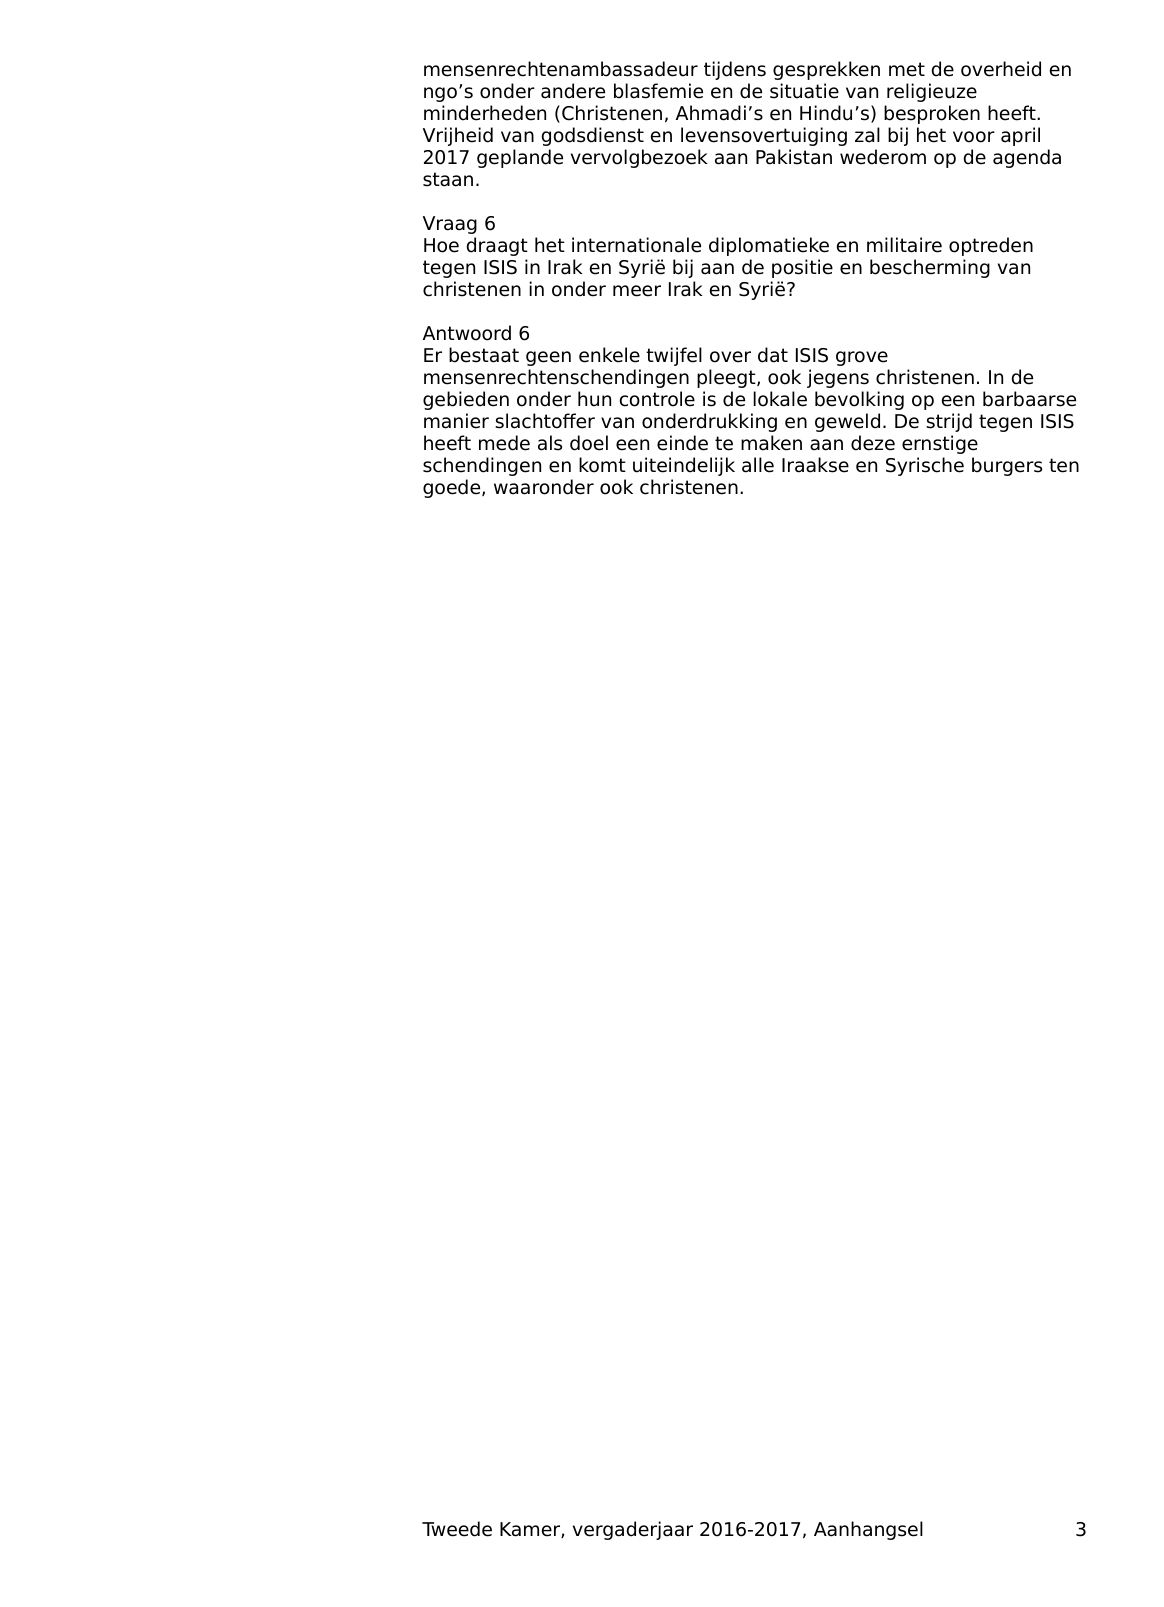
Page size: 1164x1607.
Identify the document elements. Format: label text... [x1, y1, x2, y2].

text Antwoord 6 [422, 323, 1087, 345]
text Er bestaat geen enkele twijfel over dat ISIS grove mensenrechtenschendingen pleegt, ook jegens christenen. In de gebieden onder hun controle is de lokale bevolking op een barbaarse manier slachtoffer van onderdrukking en geweld. De strijd tegen ISIS heeft mede als doel een einde te maken aan deze ernstige schendingen en komt uiteindelijk alle Iraakse en Syrische burgers ten goede, waaronder ook christenen. [422, 345, 1087, 499]
text Hoe draagt het internationale diplomatieke en militaire optreden tegen ISIS in Irak en Syrië bij aan de positie en bescherming van christenen in onder meer Irak en Syrië? [422, 235, 1087, 301]
text Vraag 6 [422, 213, 1087, 235]
text mensenrechtenambassadeur tijdens gesprekken met de overheid en ngo’s onder andere blasfemie en de situatie van religieuze minderheden (Christenen, Ahmadi’s en Hindu’s) besproken heeft. Vrijheid van godsdienst en levensovertuiging zal bij het voor april 2017 geplande vervolgbezoek aan Pakistan wederom op de agenda staan. [422, 59, 1087, 191]
